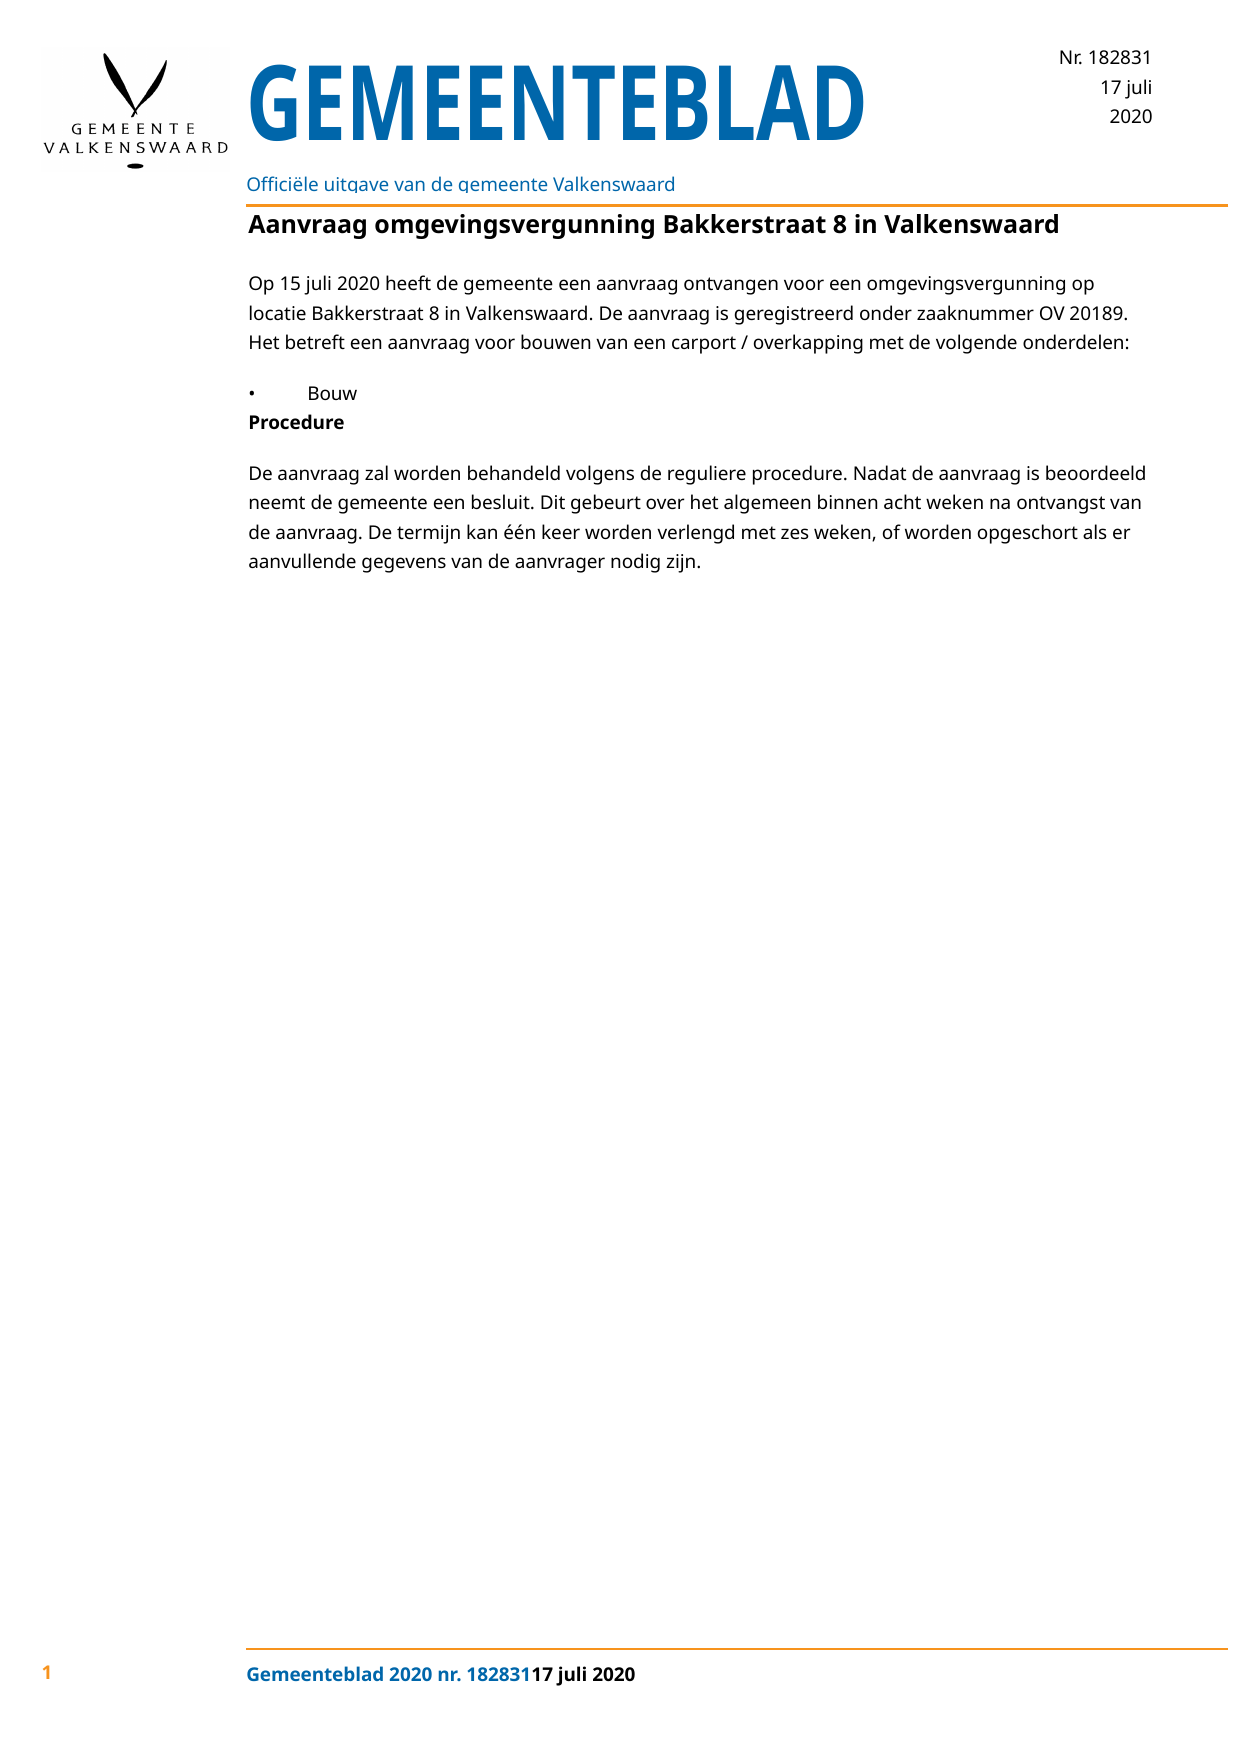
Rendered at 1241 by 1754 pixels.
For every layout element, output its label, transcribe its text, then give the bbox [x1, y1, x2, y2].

text Aanvraag omgevingsvergunning Bakkerstraat 8 in Valkenswaard [248, 207, 1152, 241]
text Procedure [248, 409, 1152, 435]
picture [41, 47, 231, 172]
text Op 15 juli 2020 heeft de gemeente een aanvraag ontvangen voor een omgevingsvergunning op locatie Bakkerstraat 8 in Valkenswaard. De aanvraag is geregistreerd onder zaaknummer OV 20189. Het betreft een aanvraag voor bouwen van een carport / overkapping met de volgende onderdelen: [248, 270, 1152, 355]
list Bouw [248, 380, 1152, 406]
text De aanvraag zal worden behandeld volgens de reguliere procedure. Nadat de aanvraag is beoordeeld neemt de gemeente een besluit. Dit gebeurt over het algemeen binnen acht weken na ontvangst van de aanvraag. De termijn kan één keer worden verlengd met zes weken, of worden opgeschort als er aanvullende gegevens van de aanvrager nodig zijn. [248, 460, 1152, 574]
